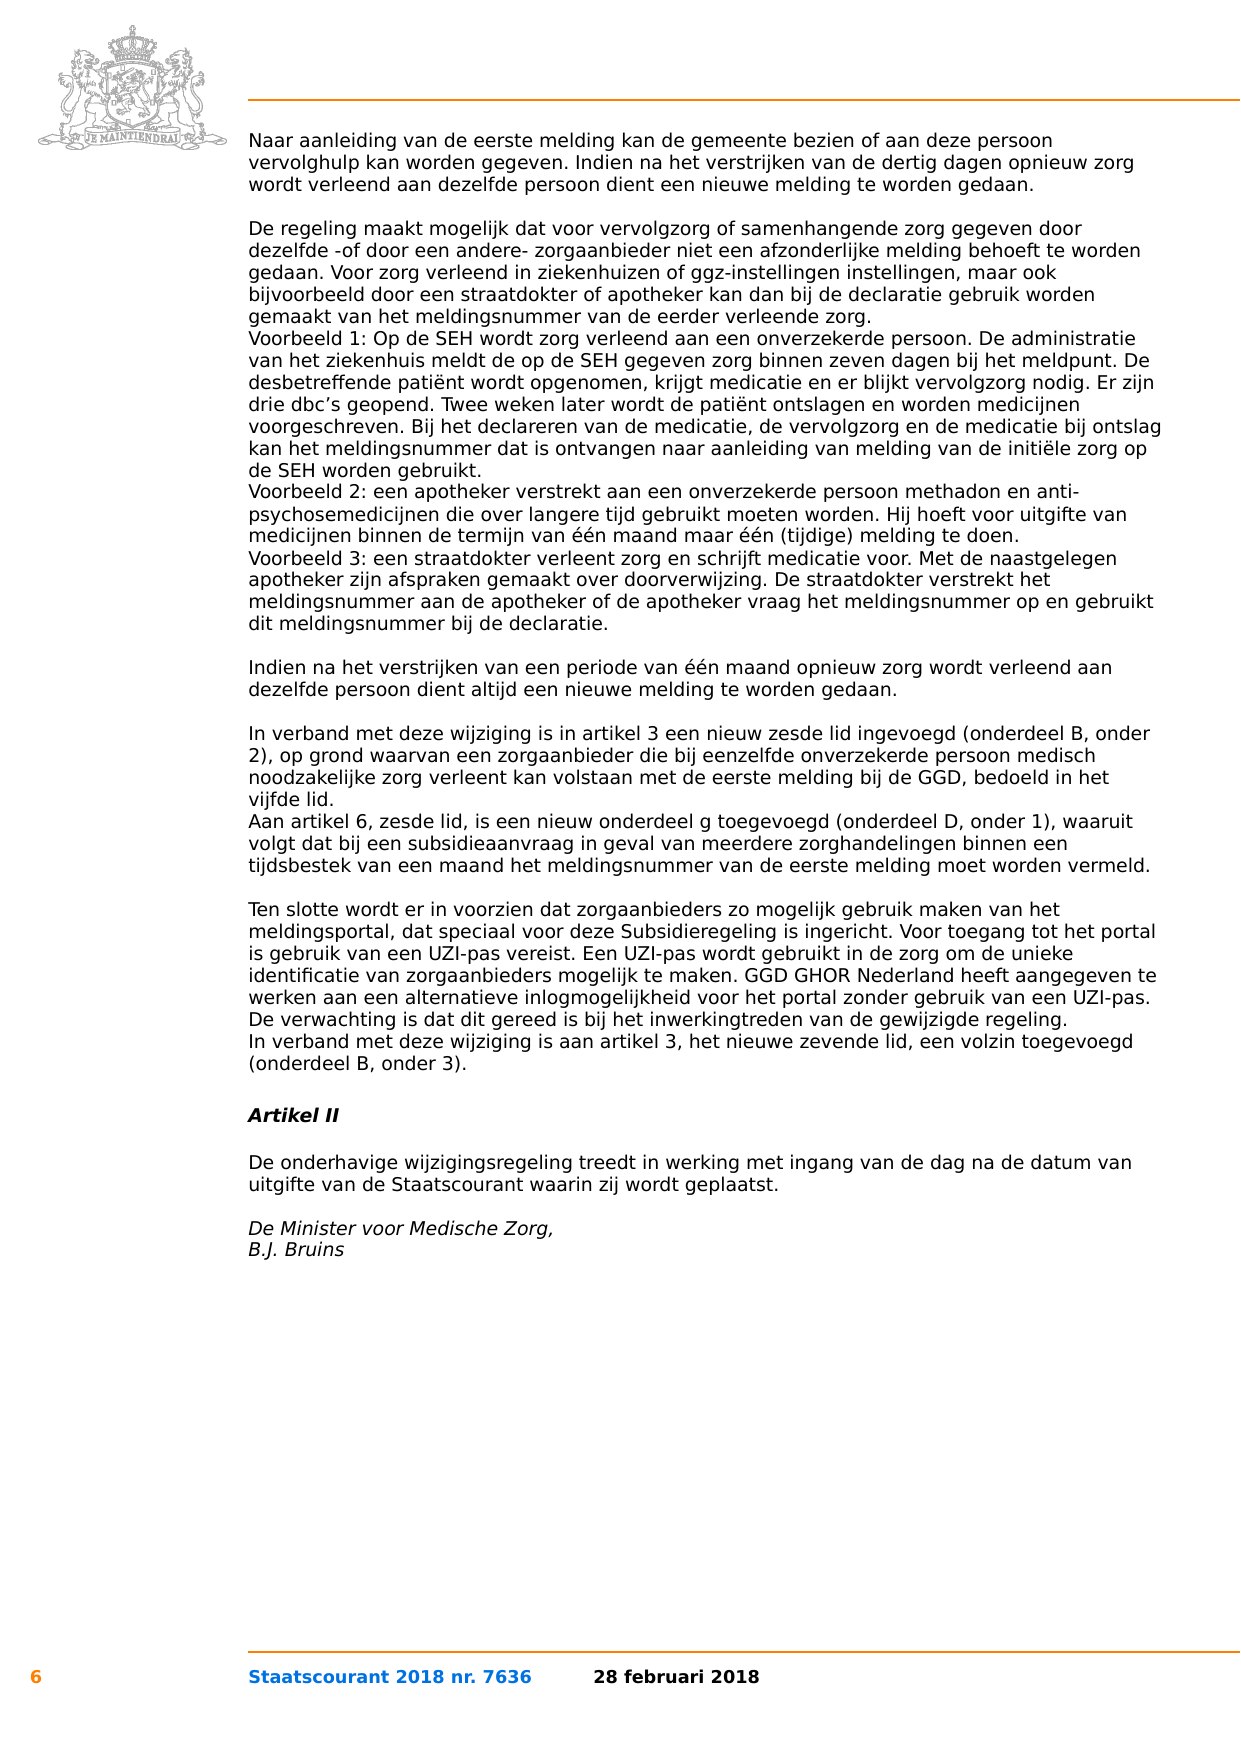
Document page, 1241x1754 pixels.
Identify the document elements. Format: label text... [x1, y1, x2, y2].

text De regeling maakt mogelijk dat voor vervolgzorg of samenhangende zorg gegeven door dezelfde -of door een andere- zorgaanbieder niet een afzonderlijke melding behoeft te worden gedaan. Voor zorg verleend in ziekenhuizen of ggz-instellingen instellingen, maar ook bijvoorbeeld door een straatdokter of apotheker kan dan bij de declaratie gebruik worden gemaakt van het meldingsnummer van de eerder verleende zorg. [248, 218, 1163, 328]
text Aan artikel 6, zesde lid, is een nieuw onderdeel g toegevoegd (onderdeel D, onder 1), waaruit volgt dat bij een subsidieaanvraag in geval van meerdere zorghandelingen binnen een tijdsbestek van een maand het meldingsnummer van de eerste melding moet worden vermeld. [248, 811, 1163, 877]
picture [38, 25, 227, 150]
text De onderhavige wijzigingsregeling treedt in werking met ingang van de dag na de datum van uitgifte van de Staatscourant waarin zij wordt geplaatst. [248, 1152, 1163, 1196]
text Voorbeeld 1: Op de SEH wordt zorg verleend aan een onverzekerde persoon. De administratie van het ziekenhuis meldt de op de SEH gegeven zorg binnen zeven dagen bij het meldpunt. De desbetreffende patiënt wordt opgenomen, krijgt medicatie en er blijkt vervolgzorg nodig. Er zijn drie dbc’s geopend. Twee weken later wordt de patiënt ontslagen en worden medicijnen voorgeschreven. Bij het declareren van de medicatie, de vervolgzorg en de medicatie bij ontslag kan het meldingsnummer dat is ontvangen naar aanleiding van melding van de initiële zorg op de SEH worden gebruikt. [248, 328, 1163, 481]
text In verband met deze wijziging is in artikel 3 een nieuw zesde lid ingevoegd (onderdeel B, onder 2), op grond waarvan een zorgaanbieder die bij eenzelfde onverzekerde persoon medisch noodzakelijke zorg verleent kan volstaan met de eerste melding bij de GGD, bedoeld in het vijfde lid. [248, 723, 1163, 811]
text Voorbeeld 3: een straatdokter verleent zorg en schrijft medicatie voor. Met de naastgelegen apotheker zijn afspraken gemaakt over doorverwijzing. De straatdokter verstrekt het meldingsnummer aan de apotheker of de apotheker vraag het meldingsnummer op en gebruikt dit meldingsnummer bij de declaratie. [248, 547, 1163, 635]
text Naar aanleiding van de eerste melding kan de gemeente bezien of aan deze persoon vervolghulp kan worden gegeven. Indien na het verstrijken van de dertig dagen opnieuw zorg wordt verleend aan dezelfde persoon dient een nieuwe melding te worden gedaan. [248, 130, 1163, 196]
text De Minister voor Medische Zorg, B.J. Bruins [248, 1217, 1163, 1261]
subtitle Artikel II [248, 1104, 1163, 1127]
text Indien na het verstrijken van een periode van één maand opnieuw zorg wordt verleend aan dezelfde persoon dient altijd een nieuwe melding te worden gedaan. [248, 657, 1163, 701]
text Voorbeeld 2: een apotheker verstrekt aan een onverzekerde persoon methadon en anti-psychosemedicijnen die over langere tijd gebruikt moeten worden. Hij hoeft voor uitgifte van medicijnen binnen de termijn van één maand maar één (tijdige) melding te doen. [248, 481, 1163, 547]
text Ten slotte wordt er in voorzien dat zorgaanbieders zo mogelijk gebruik maken van het meldingsportal, dat speciaal voor deze Subsidieregeling is ingericht. Voor toegang tot het portal is gebruik van een UZI-pas vereist. Een UZI-pas wordt gebruikt in de zorg om de unieke identificatie van zorgaanbieders mogelijk te maken. GGD GHOR Nederland heeft aangegeven te werken aan een alternatieve inlogmogelijkheid voor het portal zonder gebruik van een UZI-pas. De verwachting is dat dit gereed is bij het inwerkingtreden van de gewijzigde regeling. [248, 899, 1163, 1031]
text In verband met deze wijziging is aan artikel 3, het nieuwe zevende lid, een volzin toegevoegd (onderdeel B, onder 3). [248, 1031, 1163, 1074]
